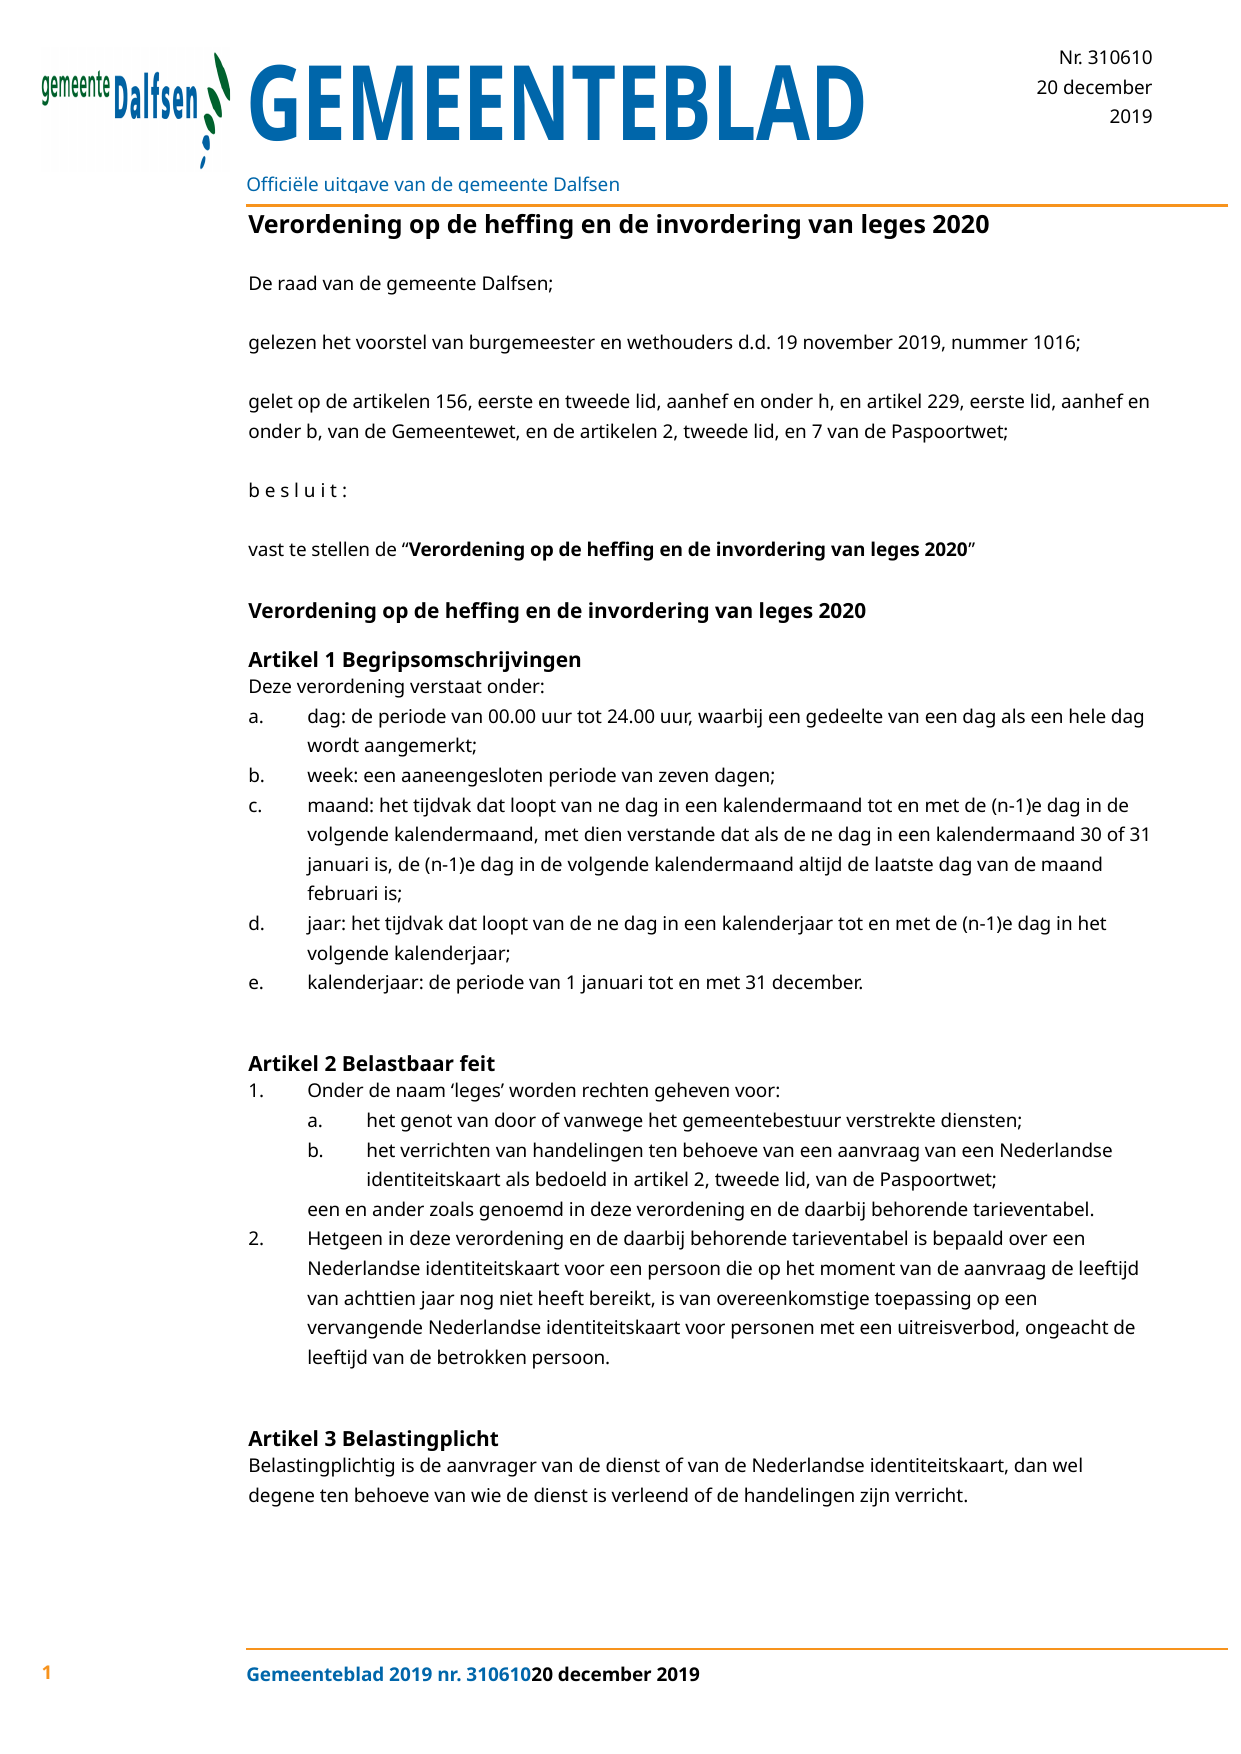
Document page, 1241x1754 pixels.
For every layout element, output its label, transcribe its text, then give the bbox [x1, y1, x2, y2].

list een en ander zoals genoemd in deze verordening en de daarbij behorende tarieventabel. [248, 1196, 1152, 1222]
list maand: het tijdvak dat loopt van ne dag in een kalendermaand tot en met de (n-1)e dag in de volgende kalendermaand, met dien verstande dat als de ne dag in een kalendermaand 30 of 31 januari is, de (n-1)e dag in de volgende kalendermaand altijd de laatste dag van de maand februari is; [248, 792, 1152, 906]
text Verordening op de heffing en de invordering van leges 2020 [248, 207, 1152, 241]
text Deze verordening verstaat onder: [248, 673, 1152, 699]
list het verrichten van handelingen ten behoeve van een aanvraag van een Nederlandse identiteitskaart als bedoeld in artikel 2, tweede lid, van de Paspoortwet; [307, 1137, 1152, 1192]
text Belastingplichtig is de aanvrager van de dienst of van de Nederlandse identiteitskaart, dan wel degene ten behoeve van wie de dienst is verleend of de handelingen zijn verricht. [248, 1452, 1152, 1508]
text Verordening op de heffing en de invordering van leges 2020 [248, 596, 1152, 624]
text Artikel 1 Begripsomschrijvingen [248, 645, 1152, 673]
list dag: de periode van 00.00 uur tot 24.00 uur, waarbij een gedeelte van een dag als een hele dag wordt aangemerkt; [248, 703, 1152, 758]
list Onder de naam ‘leges’ worden rechten geheven voor: [248, 1078, 1152, 1103]
list week: een aaneengesloten periode van zeven dagen; [248, 762, 1152, 788]
list kalenderjaar: de periode van 1 januari tot en met 31 december. [248, 969, 1152, 995]
text De raad van de gemeente Dalfsen; [248, 270, 1152, 296]
text Artikel 3 Belastingplicht [248, 1424, 1152, 1452]
list Hetgeen in deze verordening en de daarbij behorende tarieventabel is bepaald over een Nederlandse identiteitskaart voor een persoon die op het moment van de aanvraag de leeftijd van achttien jaar nog niet heeft bereikt, is van overeenkomstige toepassing op een vervangende Nederlandse identiteitskaart voor personen met een uitreisverbod, ongeacht de leeftijd van de betrokken persoon. [248, 1226, 1152, 1370]
text vast te stellen de “Verordening op de heffing en de invordering van leges 2020” [248, 537, 1152, 562]
text b e s l u i t : [248, 477, 1152, 503]
text gelezen het voorstel van burgemeester en wethouders d.d. 19 november 2019, nummer 1016; [248, 329, 1152, 355]
list het genot van door of vanwege het gemeentebestuur verstrekte diensten; [307, 1107, 1152, 1133]
list jaar: het tijdvak dat loopt van de ne dag in een kalenderjaar tot en met de (n-1)e dag in het volgende kalenderjaar; [248, 910, 1152, 965]
text gelet op de artikelen 156, eerste en tweede lid, aanhef en onder h, en artikel 229, eerste lid, aanhef en onder b, van de Gemeentewet, en de artikelen 2, tweede lid, en 7 van de Paspoortwet; [248, 389, 1152, 444]
text Artikel 2 Belastbaar feit [248, 1049, 1152, 1078]
picture [41, 47, 231, 172]
